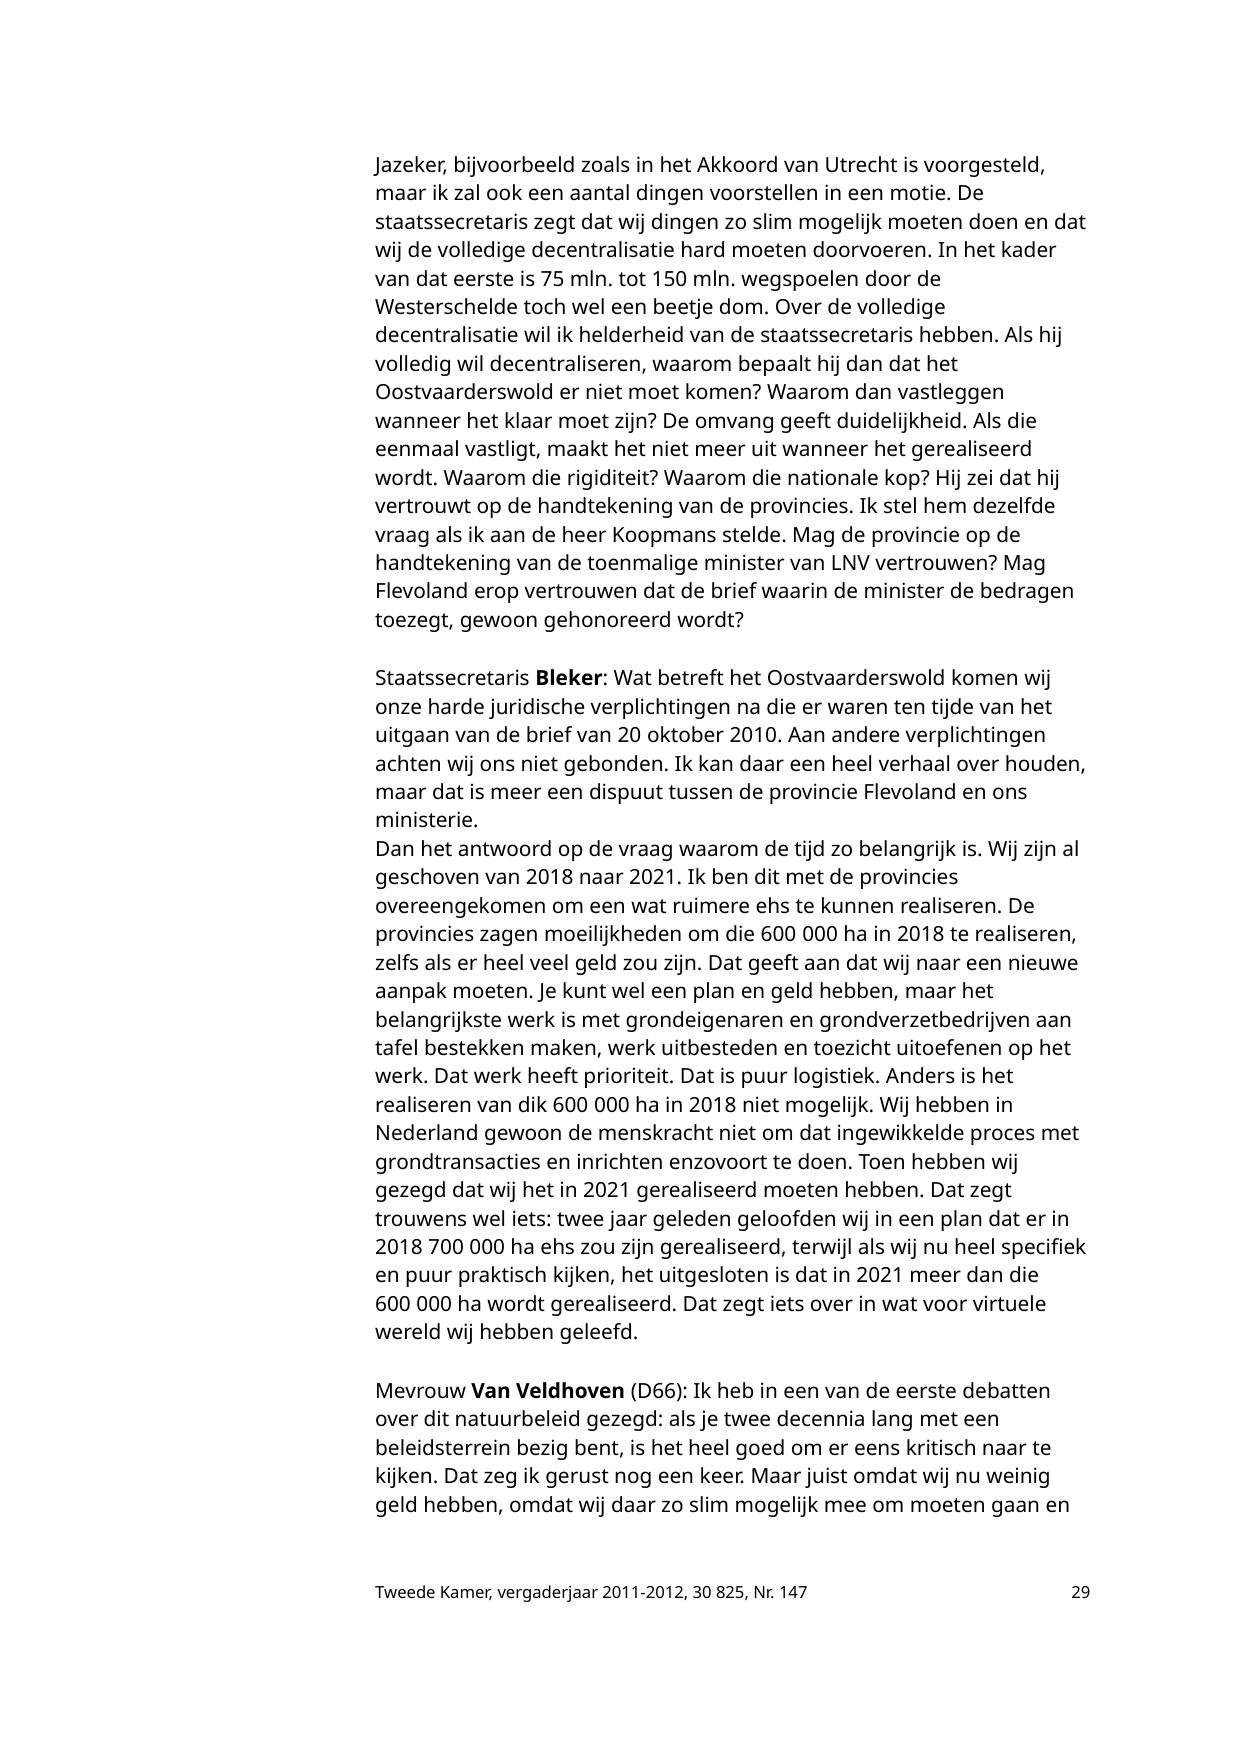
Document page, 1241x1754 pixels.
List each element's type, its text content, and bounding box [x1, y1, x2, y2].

text Dan het antwoord op de vraag waarom de tijd zo belangrijk is. Wij zijn al geschoven van 2018 naar 2021. Ik ben dit met de provincies overeengekomen om een wat ruimere ehs te kunnen realiseren. De provincies zagen moeilijkheden om die 600 000 ha in 2018 te realiseren, zelfs als er heel veel geld zou zijn. Dat geeft aan dat wij naar een nieuwe aanpak moeten. Je kunt wel een plan en geld hebben, maar het belangrijkste werk is met grondeigenaren en grondverzetbedrijven aan tafel bestekken maken, werk uitbesteden en toezicht uitoefenen op het werk. Dat werk heeft prioriteit. Dat is puur logistiek. Anders is het realiseren van dik 600 000 ha in 2018 niet mogelijk. Wij hebben in Nederland gewoon de menskracht niet om dat ingewikkelde proces met grondtransacties en inrichten enzovoort te doen. Toen hebben wij gezegd dat wij het in 2021 gerealiseerd moeten hebben. Dat zegt trouwens wel iets: twee jaar geleden geloofden wij in een plan dat er in 2018 700 000 ha ehs zou zijn gerealiseerd, terwijl als wij nu heel specifiek en puur praktisch kijken, het uitgesloten is dat in 2021 meer dan die 600 000 ha wordt gerealiseerd. Dat zegt iets over in wat voor virtuele wereld wij hebben geleefd. [375, 834, 1090, 1346]
text Mevrouw Van Veldhoven (D66): Ik heb in een van de eerste debatten over dit natuurbeleid gezegd: als je twee decennia lang met een beleidsterrein bezig bent, is het heel goed om er eens kritisch naar te kijken. Dat zeg ik gerust nog een keer. Maar juist omdat wij nu weinig geld hebben, omdat wij daar zo slim mogelijk mee om moeten gaan en [375, 1376, 1090, 1518]
text Jazeker, bijvoorbeeld zoals in het Akkoord van Utrecht is voorgesteld, maar ik zal ook een aantal dingen voorstellen in een motie. De staatssecretaris zegt dat wij dingen zo slim mogelijk moeten doen en dat wij de volledige decentralisatie hard moeten doorvoeren. In het kader van dat eerste is 75 mln. tot 150 mln. wegspoelen door de Westerschelde toch wel een beetje dom. Over de volledige decentralisatie wil ik helderheid van de staatssecretaris hebben. Als hij volledig wil decentraliseren, waarom bepaalt hij dan dat het Oostvaarderswold er niet moet komen? Waarom dan vastleggen wanneer het klaar moet zijn? De omvang geeft duidelijkheid. Als die eenmaal vastligt, maakt het niet meer uit wanneer het gerealiseerd wordt. Waarom die rigiditeit? Waarom die nationale kop? Hij zei dat hij vertrouwt op de handtekening van de provincies. Ik stel hem dezelfde vraag als ik aan de heer Koopmans stelde. Mag de provincie op de handtekening van de toenmalige minister van LNV vertrouwen? Mag Flevoland erop vertrouwen dat de brief waarin de minister de bedragen toezegt, gewoon gehonoreerd wordt? [375, 150, 1090, 633]
text Staatssecretaris Bleker: Wat betreft het Oostvaarderswold komen wij onze harde juridische verplichtingen na die er waren ten tijde van het uitgaan van de brief van 20 oktober 2010. Aan andere verplichtingen achten wij ons niet gebonden. Ik kan daar een heel verhaal over houden, maar dat is meer een dispuut tussen de provincie Flevoland en ons ministerie. [375, 663, 1090, 834]
